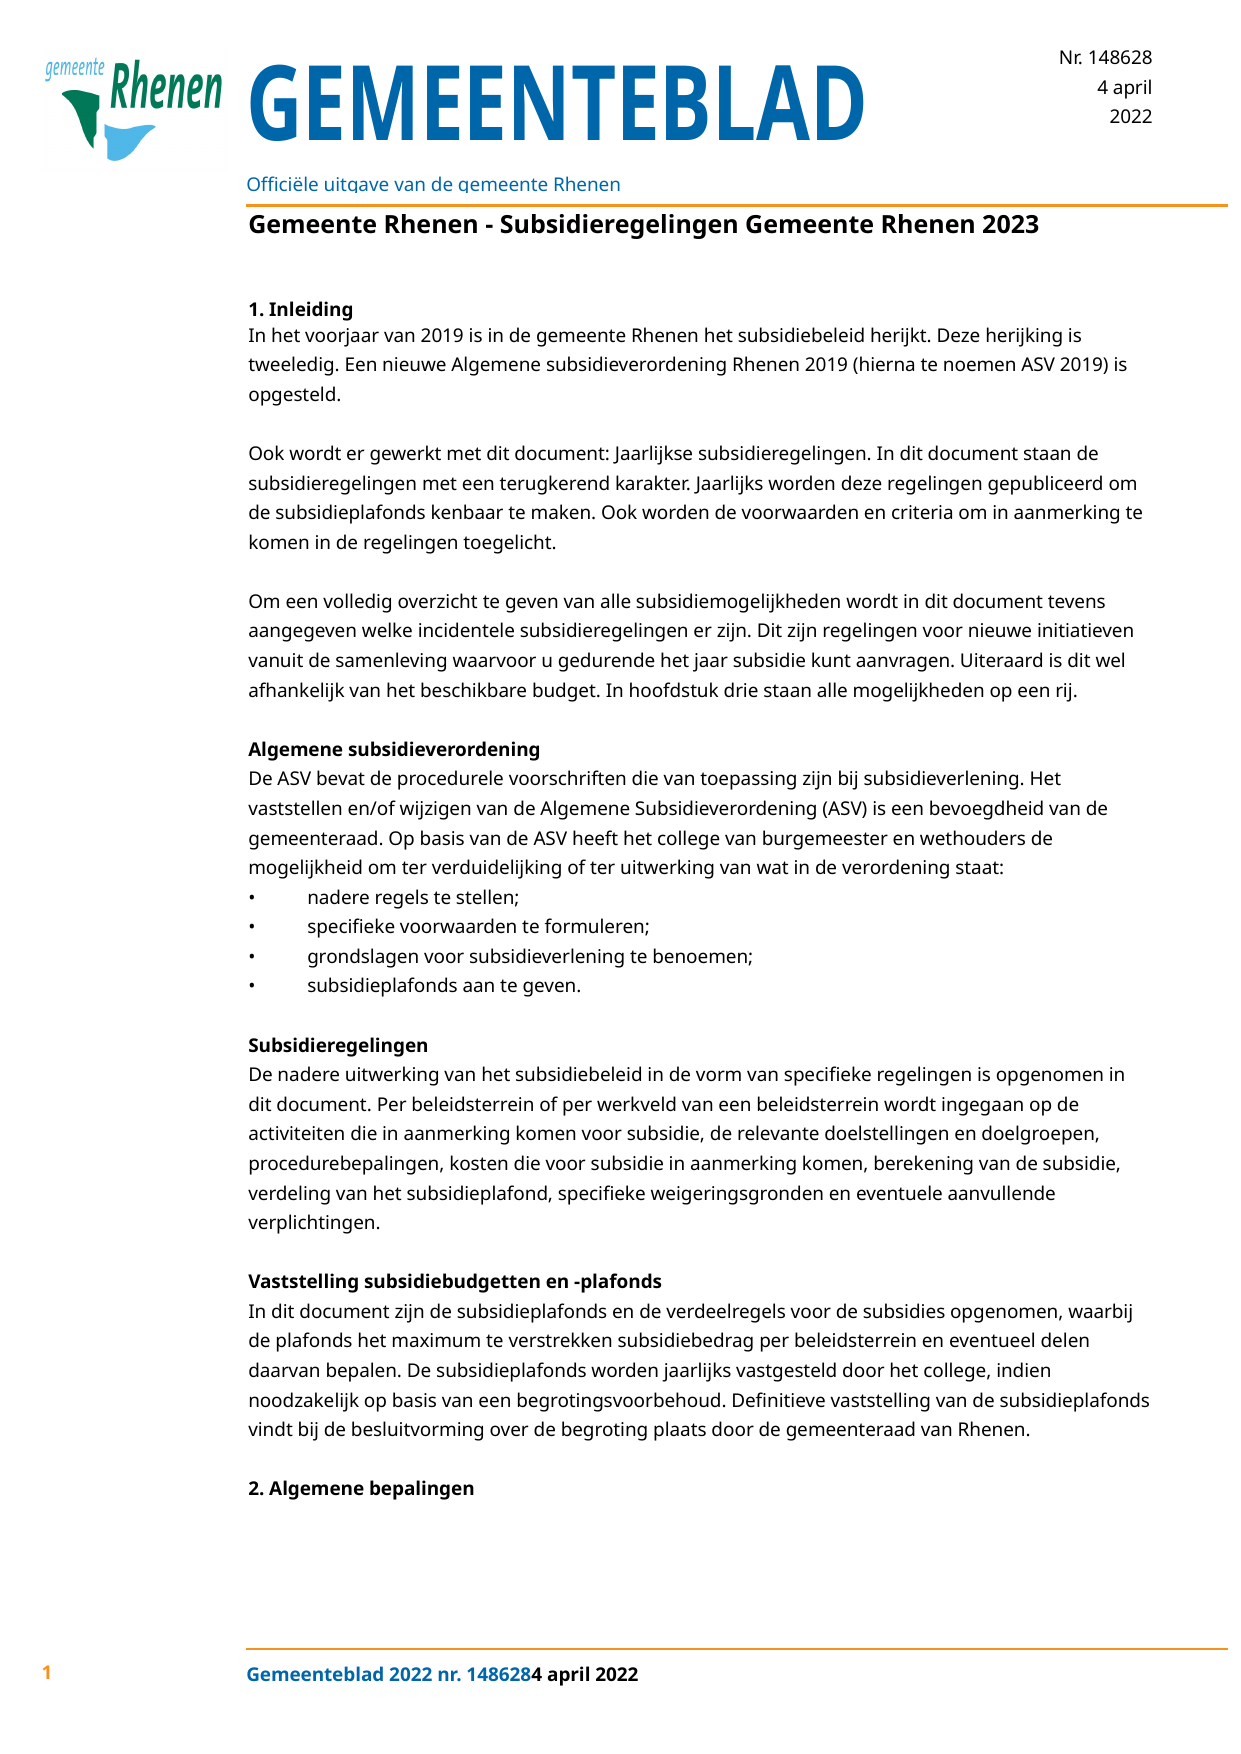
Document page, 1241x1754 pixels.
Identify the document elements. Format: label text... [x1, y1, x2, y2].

text 2. Algemene bepalingen [248, 1476, 1152, 1501]
text De ASV bevat de procedurele voorschriften die van toepassing zijn bij subsidieverlening. Het vaststellen en/of wijzigen van de Algemene Subsidieverordening (ASV) is een bevoegdheid van de gemeenteraad. Op basis van de ASV heeft het college van burgemeester en wethouders de mogelijkheid om ter verduidelijking of ter uitwerking van wat in de verordening staat: [248, 766, 1152, 880]
text Gemeente Rhenen - Subsidieregelingen Gemeente Rhenen 2023 [248, 207, 1152, 241]
text Algemene subsidieverordening [248, 736, 1152, 762]
text In het voorjaar van 2019 is in de gemeente Rhenen het subsidiebeleid herijkt. Deze herijking is tweeledig. Een nieuwe Algemene subsidieverordening Rhenen 2019 (hierna te noemen ASV 2019) is opgesteld. [248, 322, 1152, 407]
list specifieke voorwaarden te formuleren; [248, 913, 1152, 939]
text Om een volledig overzicht te geven van alle subsidiemogelijkheden wordt in dit document tevens aangegeven welke incidentele subsidieregelingen er zijn. Dit zijn regelingen voor nieuwe initiatieven vanuit de samenleving waarvoor u gedurende het jaar subsidie kunt aanvragen. Uiteraard is dit wel afhankelijk van het beschikbare budget. In hoofdstuk drie staan alle mogelijkheden op een rij. [248, 588, 1152, 702]
list subsidieplafonds aan te geven. [248, 973, 1152, 998]
text 1. Inleiding [248, 296, 1152, 322]
text In dit document zijn de subsidieplafonds en de verdeelregels voor de subsidies opgenomen, waarbij de plafonds het maximum te verstrekken subsidiebedrag per beleidsterrein en eventueel delen daarvan bepalen. De subsidieplafonds worden jaarlijks vastgesteld door het college, indien noodzakelijk op basis van een begrotingsvoorbehoud. Definitieve vaststelling van de subsidieplafonds vindt bij de besluitvorming over de begroting plaats door de gemeenteraad van Rhenen. [248, 1298, 1152, 1442]
list grondslagen voor subsidieverlening te benoemen; [248, 943, 1152, 969]
text Subsidieregelingen [248, 1032, 1152, 1057]
text Vaststelling subsidiebudgetten en -plafonds [248, 1268, 1152, 1294]
list nadere regels te stellen; [248, 884, 1152, 909]
picture [41, 47, 231, 172]
text De nadere uitwerking van het subsidiebeleid in de vorm van specifieke regelingen is opgenomen in dit document. Per beleidsterrein of per werkveld van een beleidsterrein wordt ingegaan op de activiteiten die in aanmerking komen voor subsidie, de relevante doelstellingen en doelgroepen, procedurebepalingen, kosten die voor subsidie in aanmerking komen, berekening van de subsidie, verdeling van het subsidieplafond, specifieke weigeringsgronden en eventuele aanvullende verplichtingen. [248, 1061, 1152, 1235]
text Ook wordt er gewerkt met dit document: Jaarlijkse subsidieregelingen. In dit document staan de subsidieregelingen met een terugkerend karakter. Jaarlijks worden deze regelingen gepubliceerd om de subsidieplafonds kenbaar te maken. Ook worden de voorwaarden en criteria om in aanmerking te komen in de regelingen toegelicht. [248, 440, 1152, 554]
